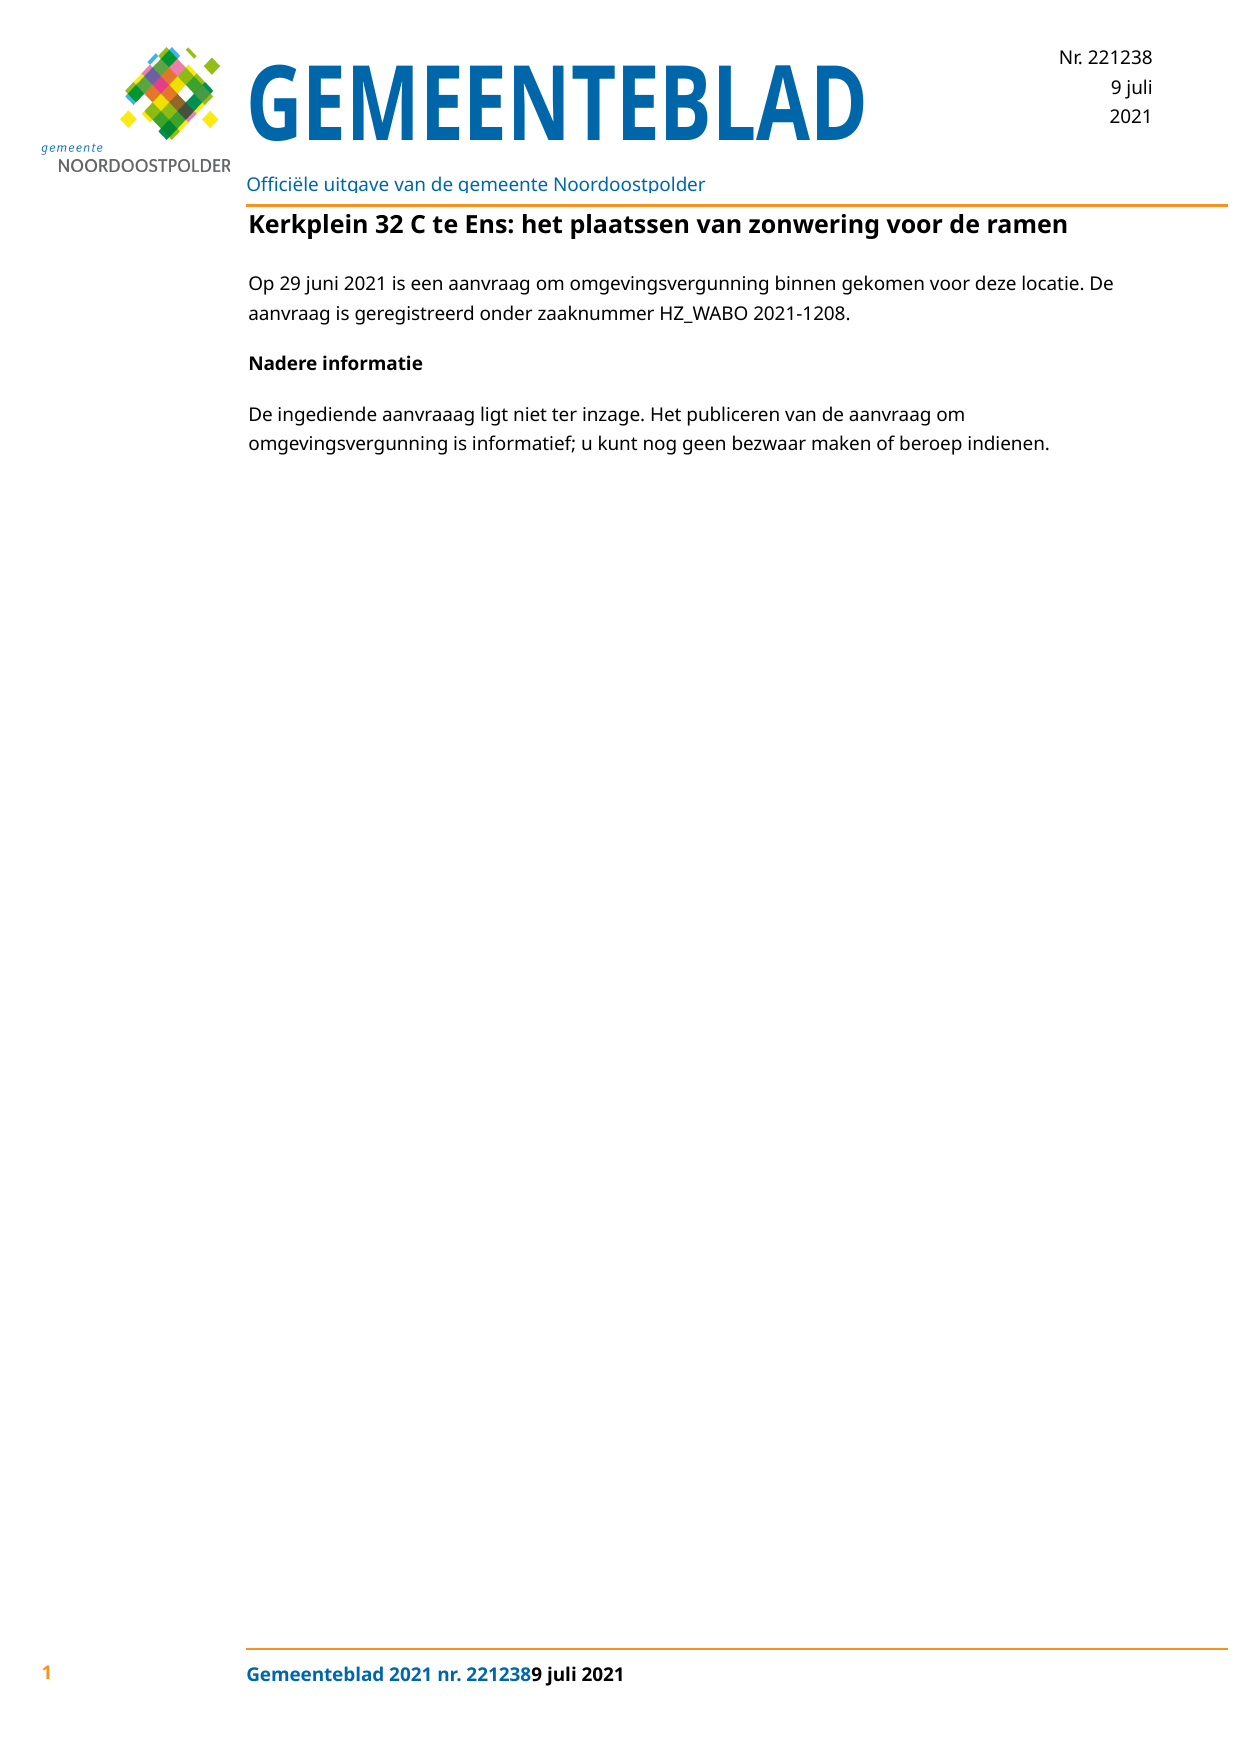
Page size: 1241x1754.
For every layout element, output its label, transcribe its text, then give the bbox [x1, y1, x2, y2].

text De ingediende aanvraaag ligt niet ter inzage. Het publiceren van de aanvraag om omgevingsvergunning is informatief; u kunt nog geen bezwaar maken of beroep indienen. [248, 401, 1152, 456]
picture [41, 47, 231, 172]
text Nadere informatie [248, 350, 1152, 376]
text Kerkplein 32 C te Ens: het plaatssen van zonwering voor de ramen [248, 207, 1152, 241]
text Op 29 juni 2021 is een aanvraag om omgevingsvergunning binnen gekomen voor deze locatie. De aanvraag is geregistreerd onder zaaknummer HZ_WABO 2021-1208. [248, 270, 1152, 326]
